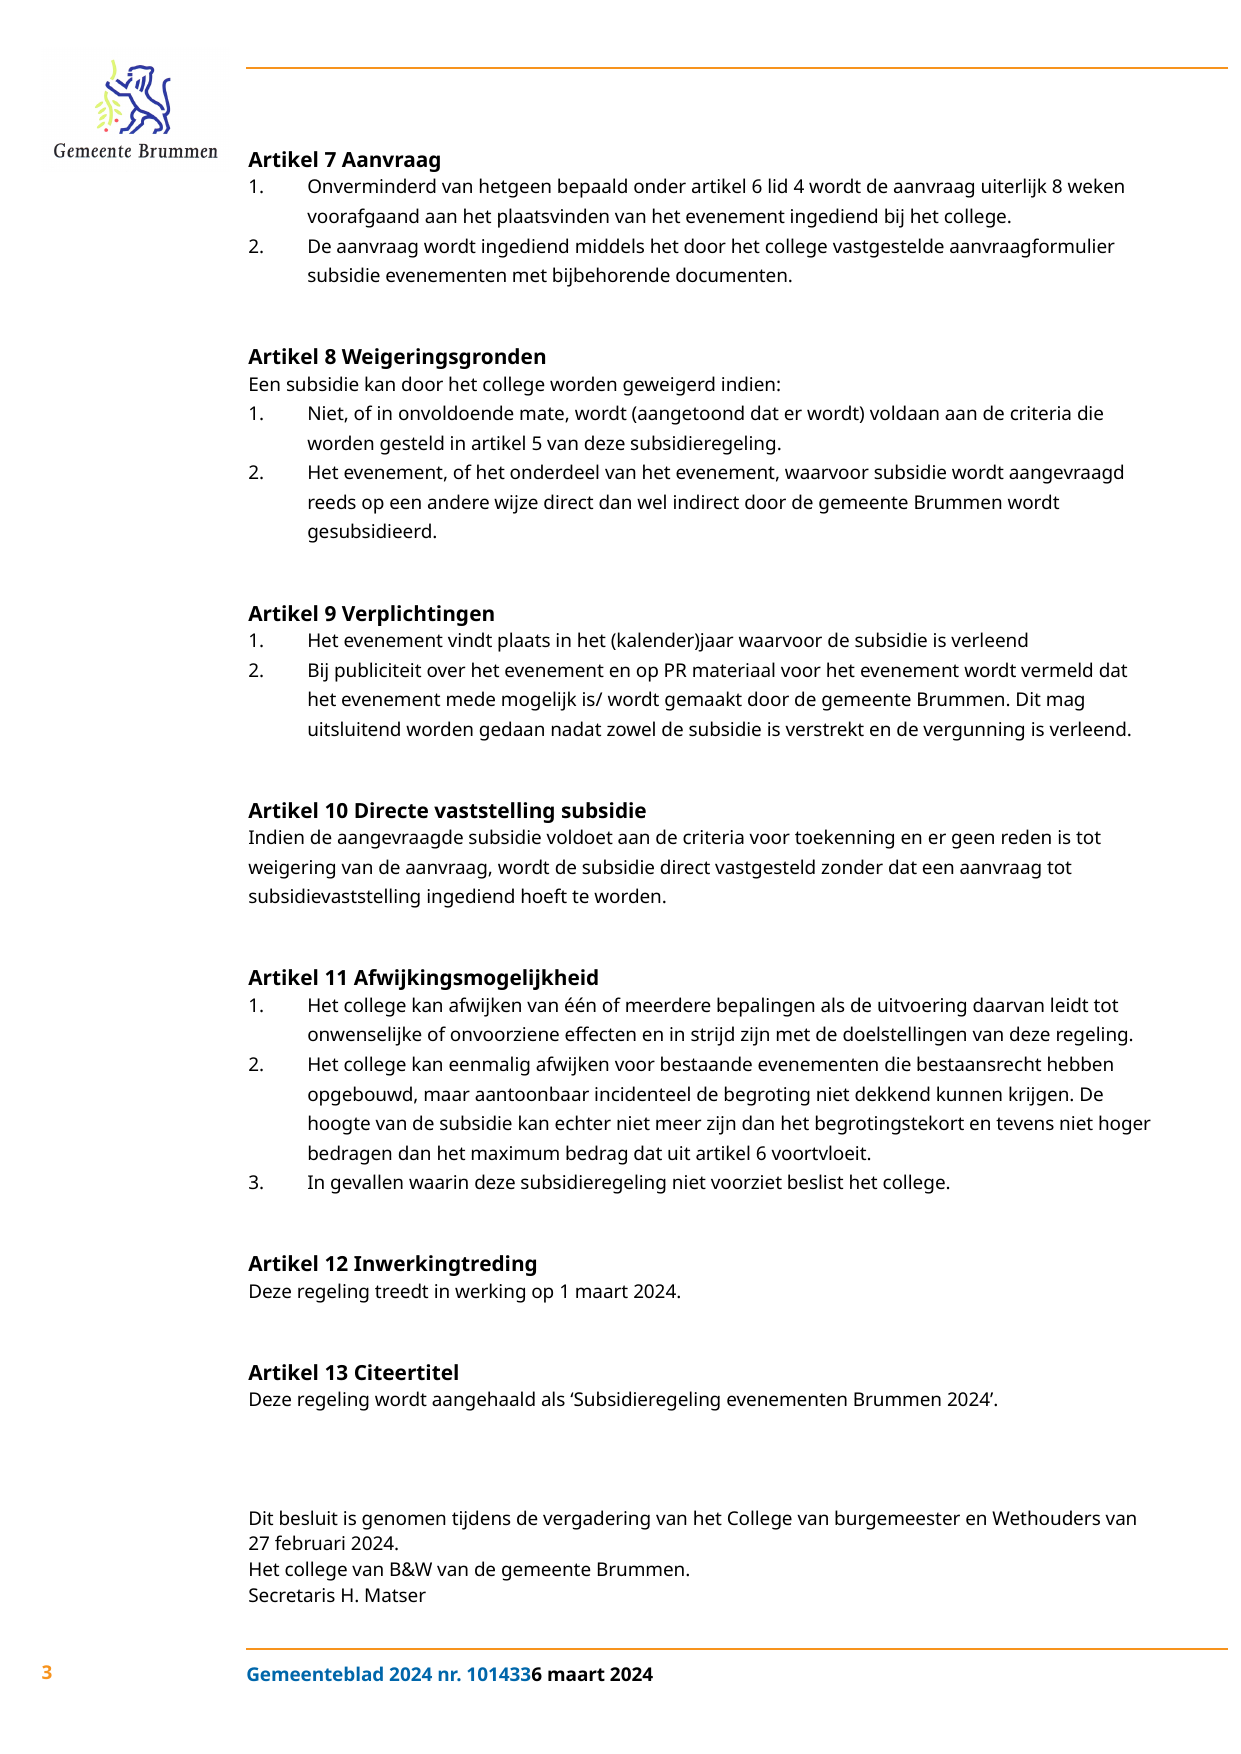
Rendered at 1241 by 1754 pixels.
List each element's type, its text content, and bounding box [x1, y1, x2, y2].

text Indien de aangevraagde subsidie voldoet aan de criteria voor toekenning en er geen reden is tot weigering van de aanvraag, wordt de subsidie direct vastgesteld zonder dat een aanvraag tot subsidievaststelling ingediend hoeft te worden. [248, 824, 1152, 909]
list Het evenement, of het onderdeel van het evenement, waarvoor subsidie wordt aangevraagd reeds op een andere wijze direct dan wel indirect door de gemeente Brummen wordt gesubsidieerd. [248, 459, 1152, 544]
text Artikel 13 Citeertitel [248, 1358, 1152, 1386]
text Artikel 7 Aanvraag [248, 145, 1152, 174]
list Het evenement vindt plaats in het (kalender)jaar waarvoor de subsidie is verleend [248, 627, 1152, 653]
text Artikel 11 Afwijkingsmogelijkheid [248, 963, 1152, 992]
list In gevallen waarin deze subsidieregeling niet voorziet beslist het college. [248, 1169, 1152, 1195]
picture [41, 47, 231, 172]
text Een subsidie kan door het college worden geweigerd indien: [248, 371, 1152, 397]
text Secretaris H. Matser [248, 1582, 1152, 1608]
text Artikel 9 Verplichtingen [248, 599, 1152, 627]
text Dit besluit is genomen tijdens de vergadering van het College van burgemeester en Wethouders van 27 februari 2024. [248, 1505, 1152, 1556]
text Artikel 8 Weigeringsgronden [248, 342, 1152, 371]
list Het college kan eenmalig afwijken voor bestaande evenementen die bestaansrecht hebben opgebouwd, maar aantoonbaar incidenteel de begroting niet dekkend kunnen krijgen. De hoogte van de subsidie kan echter niet meer zijn dan het begrotingstekort en tevens niet hoger bedragen dan het maximum bedrag dat uit artikel 6 voortvloeit. [248, 1051, 1152, 1166]
list Het college kan afwijken van één of meerdere bepalingen als de uitvoering daarvan leidt tot onwenselijke of onvoorziene effecten en in strijd zijn met de doelstellingen van deze regeling. [248, 992, 1152, 1047]
text Deze regeling treedt in werking op 1 maart 2024. [248, 1278, 1152, 1304]
list De aanvraag wordt ingediend middels het door het college vastgestelde aanvraagformulier subsidie evenementen met bijbehorende documenten. [248, 233, 1152, 288]
list Onverminderd van hetgeen bepaald onder artikel 6 lid 4 wordt de aanvraag uiterlijk 8 weken voorafgaand aan het plaatsvinden van het evenement ingediend bij het college. [248, 174, 1152, 229]
text Deze regeling wordt aangehaald als ‘Subsidieregeling evenementen Brummen 2024’. [248, 1386, 1152, 1412]
text Artikel 12 Inwerkingtreding [248, 1249, 1152, 1278]
text Het college van B&W van de gemeente Brummen. [248, 1556, 1152, 1582]
list Bij publiciteit over het evenement en op PR materiaal voor het evenement wordt vermeld dat het evenement mede mogelijk is/ wordt gemaakt door de gemeente Brummen. Dit mag uitsluitend worden gedaan nadat zowel de subsidie is verstrekt en de vergunning is verleend. [248, 657, 1152, 742]
text Artikel 10 Directe vaststelling subsidie [248, 796, 1152, 824]
list Niet, of in onvoldoende mate, wordt (aangetoond dat er wordt) voldaan aan de criteria die worden gesteld in artikel 5 van deze subsidieregeling. [248, 400, 1152, 456]
